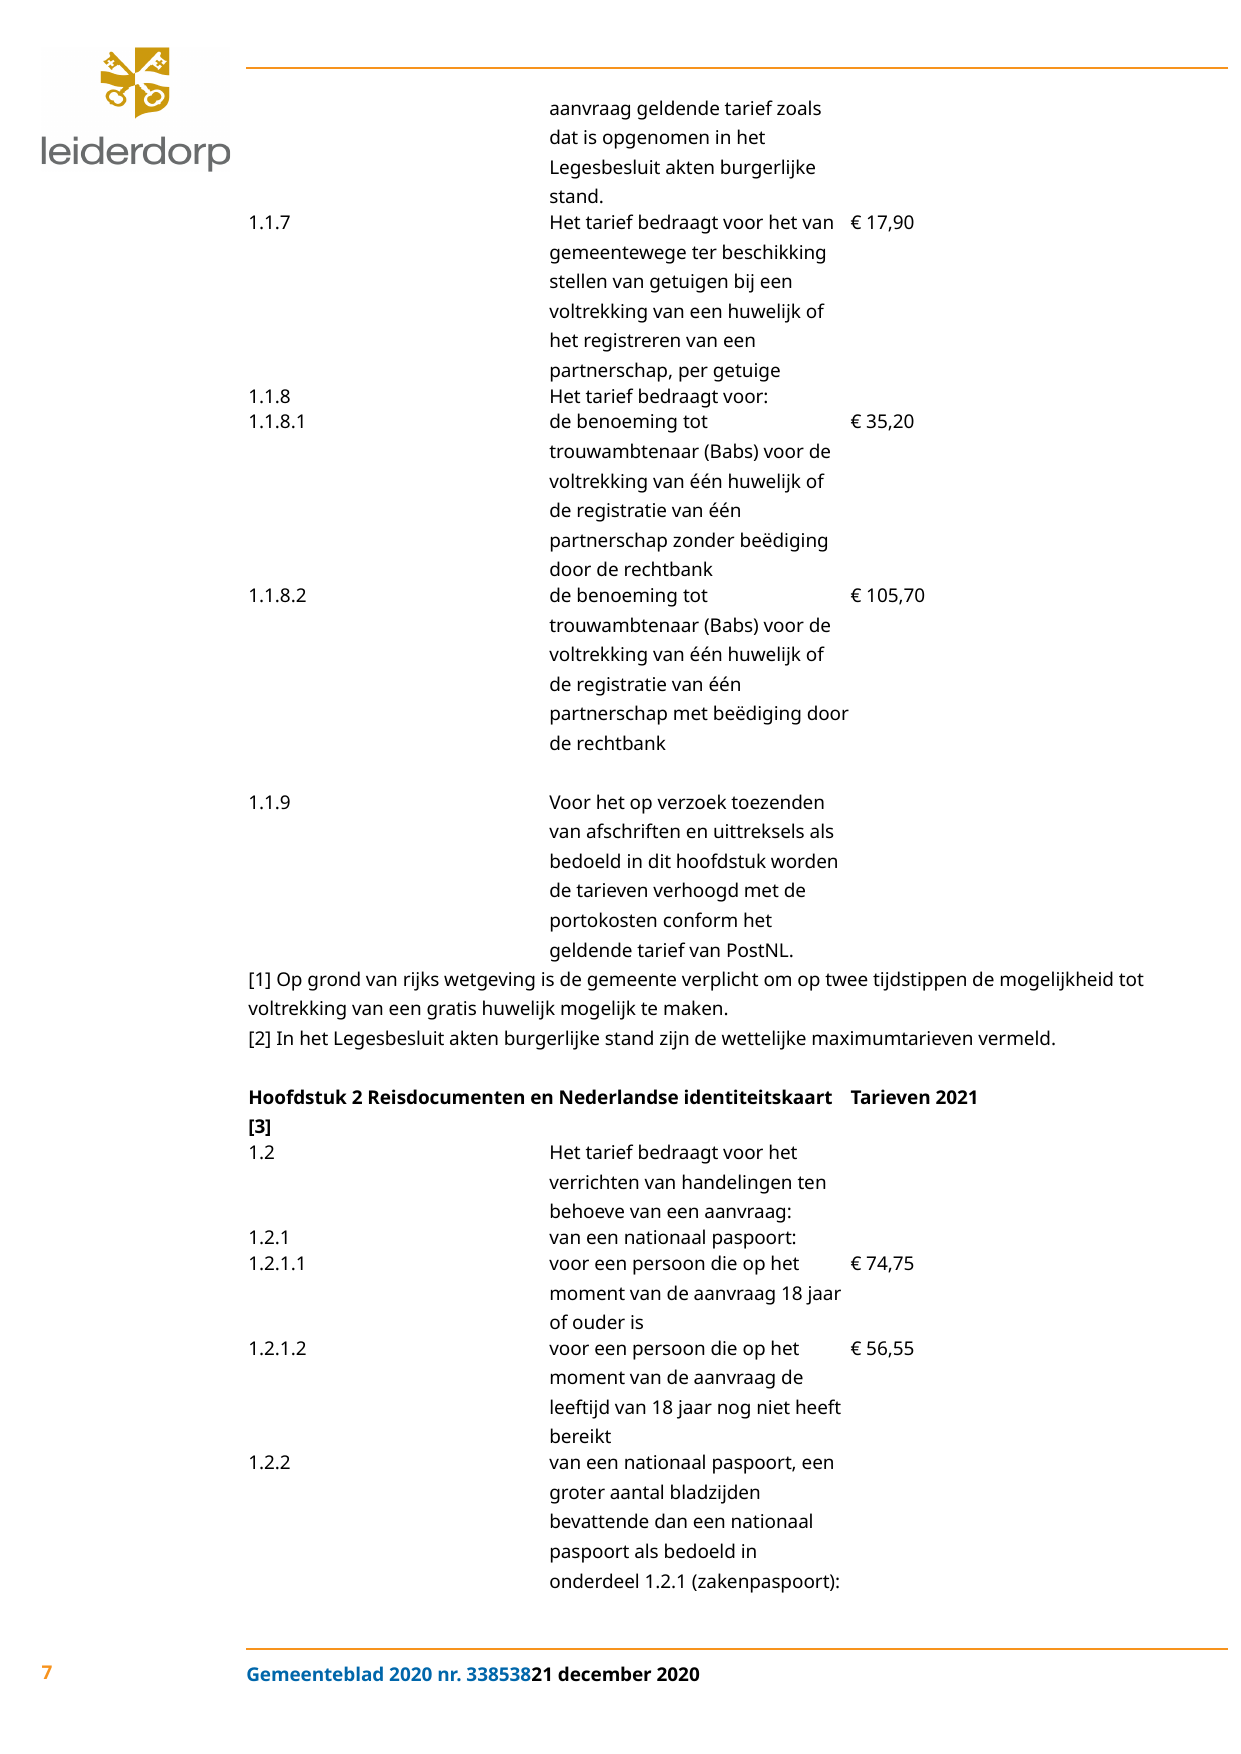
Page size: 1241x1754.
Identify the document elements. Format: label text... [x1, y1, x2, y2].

table_cell de benoeming tot trouwambtenaar (Babs) voor de voltrekking van één huwelijk of de registratie van één partnerschap zonder beëdiging door de rechtbank [549, 409, 850, 582]
table_header [850, 789, 1152, 962]
table_cell € 35,20 [850, 409, 1152, 582]
table_header Tarieven 2021 [850, 1084, 1152, 1139]
table_cell [850, 1224, 1152, 1250]
table_cell 1.2 [248, 1140, 549, 1224]
table_header Voor het op verzoek toezenden van afschriften en uittreksels als bedoeld in dit hoofdstuk worden de tarieven verhoogd met de portokosten conform het geldende tarief van PostNL. [549, 789, 850, 962]
picture [41, 47, 231, 172]
table_cell [248, 95, 549, 209]
table_cell € 74,75 [850, 1250, 1152, 1335]
table_header 1.1.9 [248, 789, 549, 962]
text [1] Op grond van rijks wetgeving is de gemeente verplicht om op twee tijdstippen de mogelijkheid tot voltrekking van een gratis huwelijk mogelijk te maken. [248, 966, 1152, 1021]
table_cell Het tarief bedraagt voor het van gemeentewege ter beschikking stellen van getuigen bij een voltrekking van een huwelijk of het registreren van een partnerschap, per getuige [549, 209, 850, 383]
table_cell van een nationaal paspoort, een groter aantal bladzijden bevattende dan een nationaal paspoort als bedoeld in onderdeel 1.2.1 (zakenpaspoort): [549, 1450, 850, 1593]
table_cell [850, 95, 1152, 209]
table_cell 1.2.2 [248, 1450, 549, 1593]
table_cell 1.1.8.1 [248, 409, 549, 582]
table_cell 1.2.1.2 [248, 1335, 549, 1449]
table_cell 1.1.8.2 [248, 582, 549, 756]
table_cell aanvraag geldende tarief zoals dat is opgenomen in het Legesbesluit akten burgerlijke stand. [549, 95, 850, 209]
text [2] In het Legesbesluit akten burgerlijke stand zijn de wettelijke maximumtarieven vermeld. [248, 1025, 1152, 1051]
table_cell van een nationaal paspoort: [549, 1224, 850, 1250]
table_cell [850, 1140, 1152, 1224]
table_cell 1.2.1.1 [248, 1250, 549, 1335]
table_cell € 105,70 [850, 582, 1152, 756]
table_cell 1.2.1 [248, 1224, 549, 1250]
table_cell € 56,55 [850, 1335, 1152, 1449]
table_cell 1.1.8 [248, 383, 549, 409]
table_header Hoofdstuk 2 Reisdocumenten en Nederlandse identiteitskaart [3] [248, 1084, 850, 1139]
table_cell de benoeming tot trouwambtenaar (Babs) voor de voltrekking van één huwelijk of de registratie van één partnerschap met beëdiging door de rechtbank [549, 582, 850, 756]
table_cell voor een persoon die op het moment van de aanvraag 18 jaar of ouder is [549, 1250, 850, 1335]
table_cell Het tarief bedraagt voor: [549, 383, 850, 409]
table_cell € 17,90 [850, 209, 1152, 383]
table_cell [850, 1450, 1152, 1593]
table_cell [850, 383, 1152, 409]
table_cell Het tarief bedraagt voor het verrichten van handelingen ten behoeve van een aanvraag: [549, 1140, 850, 1224]
table_cell voor een persoon die op het moment van de aanvraag de leeftijd van 18 jaar nog niet heeft bereikt [549, 1335, 850, 1449]
table_cell 1.1.7 [248, 209, 549, 383]
